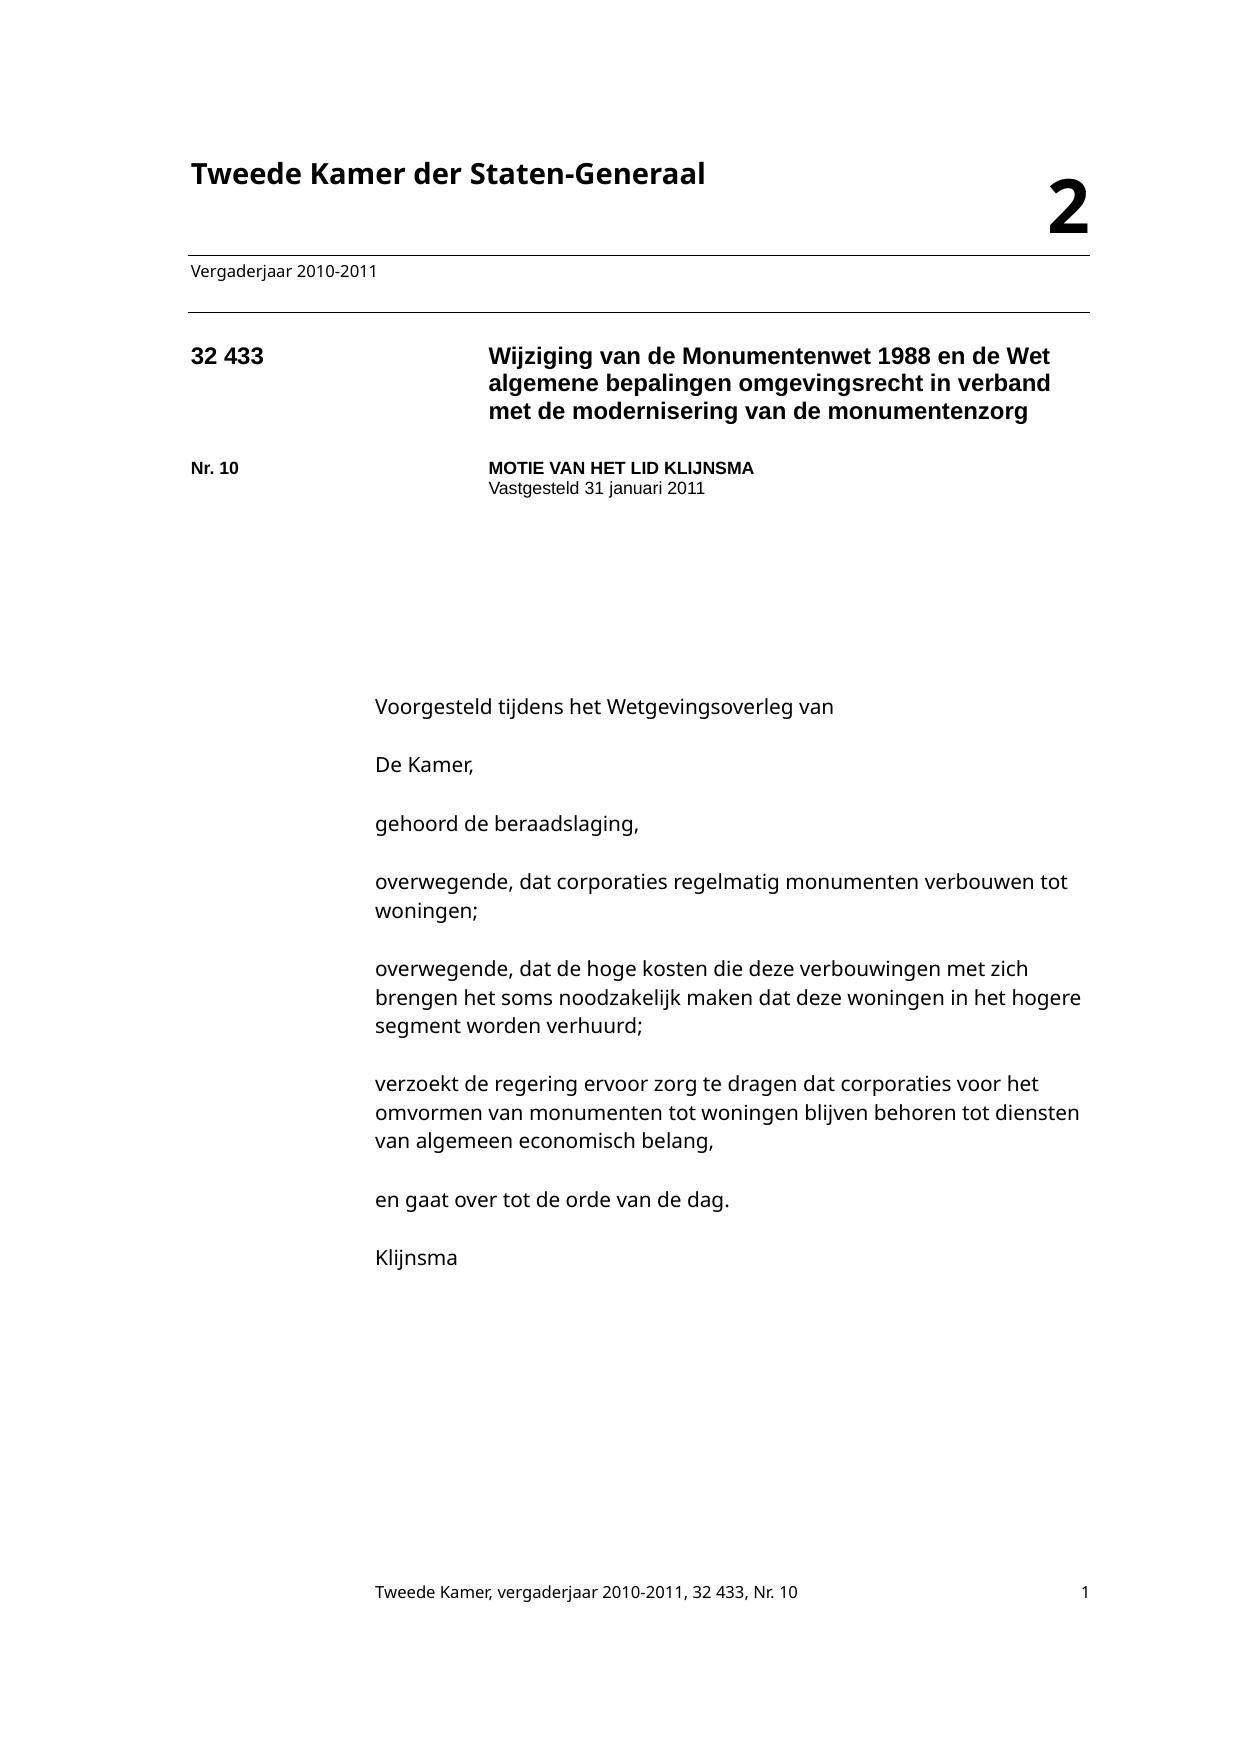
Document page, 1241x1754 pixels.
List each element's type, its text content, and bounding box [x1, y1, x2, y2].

text De Kamer, [375, 751, 1090, 779]
table_cell 32 433 [188, 339, 485, 454]
table_header Tweede Kamer der Staten-Generaal [188, 150, 909, 255]
table_cell [485, 256, 1090, 312]
text overwegende, dat corporaties regelmatig monumenten verbouwen tot woningen; [375, 867, 1090, 924]
table_cell Nr. 10 [188, 455, 485, 573]
table_cell [188, 313, 485, 339]
table_cell MOTIE VAN HET LID KLIJNSMA Vastgesteld 31 januari 2011 [485, 455, 1090, 573]
text en gaat over tot de orde van de dag. [375, 1185, 1090, 1213]
text gehoord de beraadslaging, [375, 809, 1090, 837]
table_cell Vergaderjaar 2010-2011 [188, 256, 485, 312]
text overwegende, dat de hoge kosten die deze verbouwingen met zich brengen het soms noodzakelijk maken dat deze woningen in het hogere segment worden verhuurd; [375, 954, 1090, 1039]
text Klijnsma [375, 1243, 1090, 1272]
table_cell Wijziging van de Monumentenwet 1988 en de Wet algemene bepalingen omgevingsrecht in verband met de modernisering van de monumentenzorg [485, 339, 1090, 454]
table_header 2 [910, 150, 1090, 255]
text Voorgesteld tijdens het Wetgevingsoverleg van [375, 692, 1090, 721]
table_cell [485, 313, 1090, 339]
text verzoekt de regering ervoor zorg te dragen dat corporaties voor het omvormen van monumenten tot woningen blijven behoren tot diensten van algemeen economisch belang, [375, 1069, 1090, 1155]
